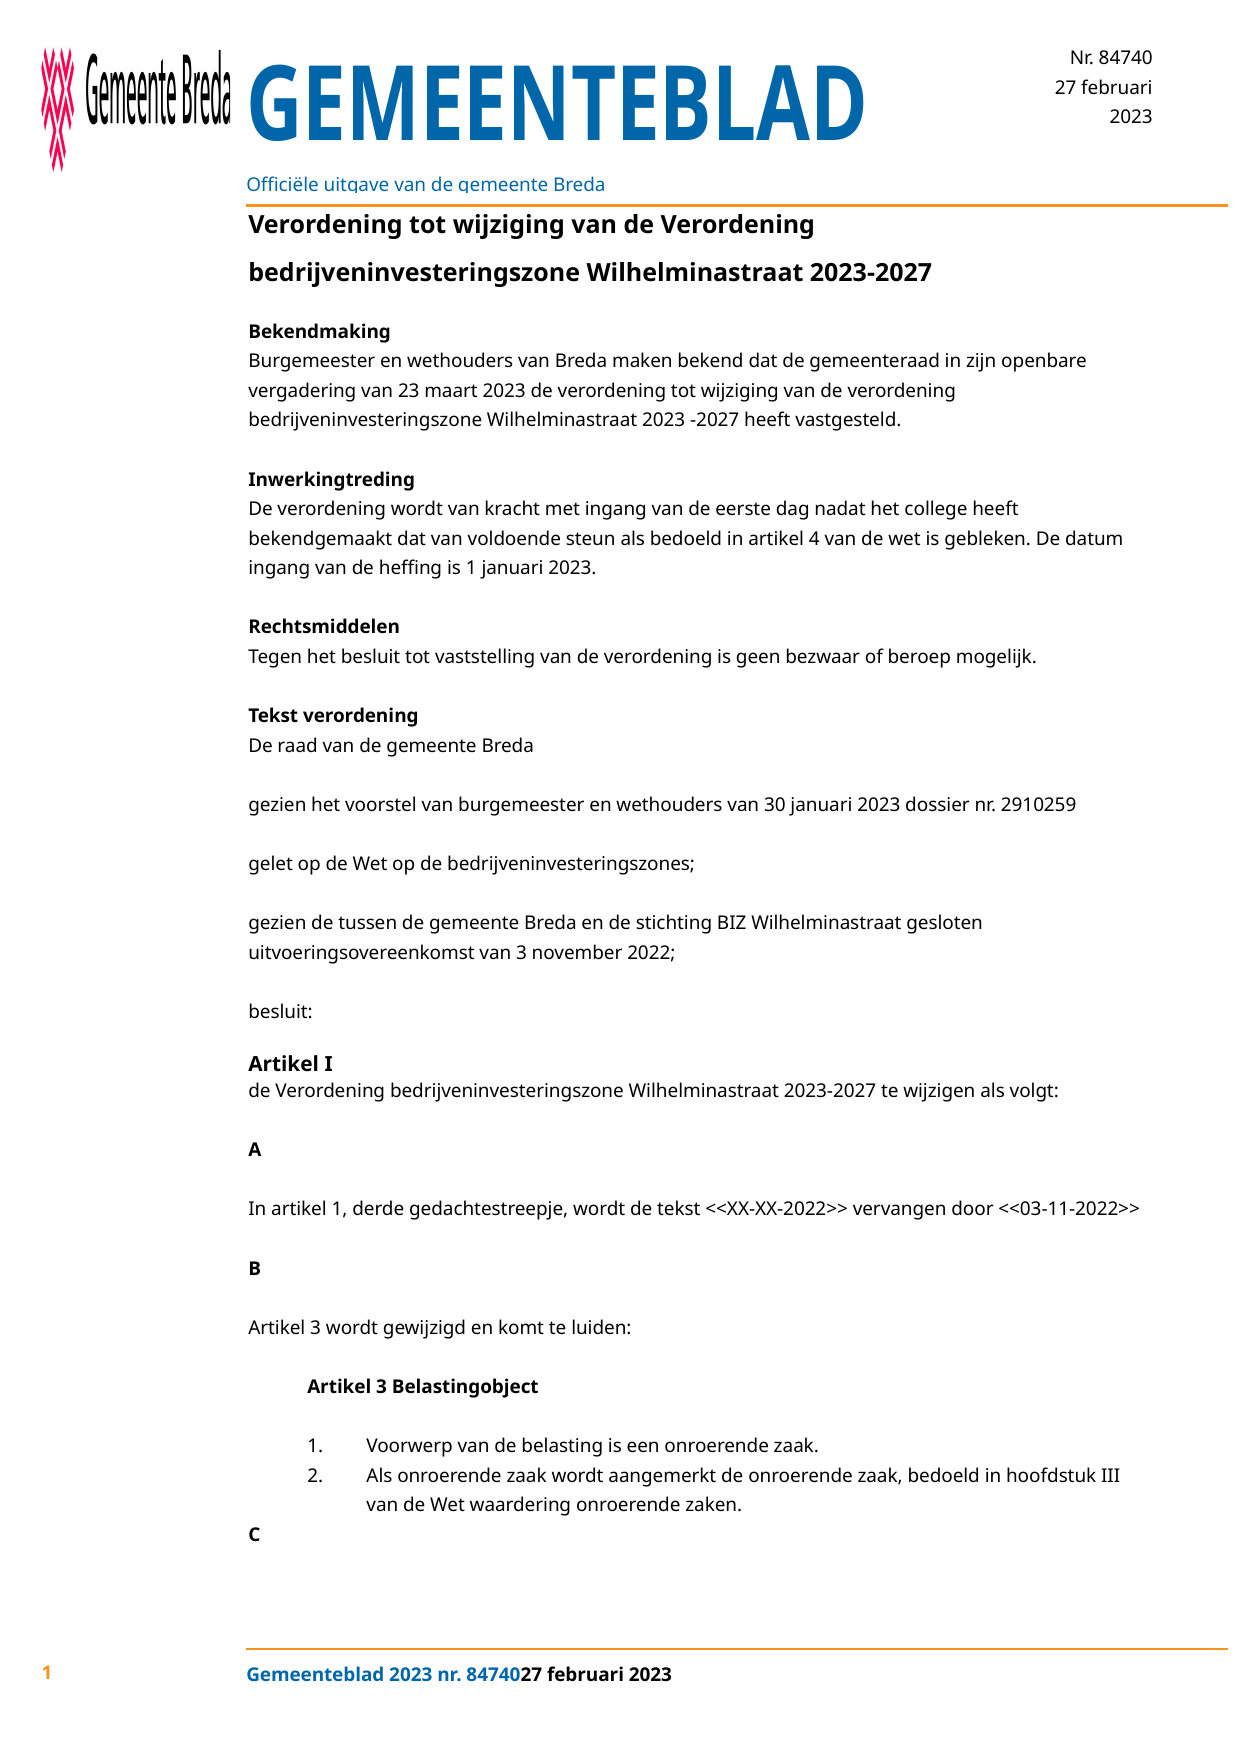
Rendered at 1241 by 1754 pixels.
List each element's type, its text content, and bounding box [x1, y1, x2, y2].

text de Verordening bedrijveninvesteringszone Wilhelminastraat 2023-2027 te wijzigen als volgt: [248, 1077, 1152, 1103]
text B [248, 1255, 1152, 1280]
picture [41, 47, 231, 172]
text Burgemeester en wethouders van Breda maken bekend dat de gemeenteraad in zijn openbare vergadering van 23 maart 2023 de verordening tot wijziging van de verordening bedrijveninvesteringszone Wilhelminastraat 2023 -2027 heeft vastgesteld. [248, 347, 1152, 432]
text Bekendmaking [248, 318, 1152, 344]
text Artikel 3 wordt gewijzigd en komt te luiden: [248, 1314, 1152, 1339]
text Inwerkingtreding [248, 466, 1152, 492]
text besluit: [248, 998, 1152, 1024]
text Artikel I [248, 1049, 1152, 1077]
text A [248, 1136, 1152, 1162]
text Rechtsmiddelen [248, 614, 1152, 639]
text De verordening wordt van kracht met ingang van de eerste dag nadat het college heeft bekendgemaakt dat van voldoende steun als bedoeld in artikel 4 van de wet is gebleken. De datum ingang van de heffing is 1 januari 2023. [248, 495, 1152, 580]
text De raad van de gemeente Breda [248, 732, 1152, 758]
text Tekst verordening [248, 702, 1152, 728]
text C [248, 1521, 1152, 1547]
text Verordening tot wijziging van de Verordening bedrijveninvesteringszone Wilhelminastraat 2023-2027 [248, 207, 1152, 288]
list Als onroerende zaak wordt aangemerkt de onroerende zaak, bedoeld in hoofdstuk III van de Wet waardering onroerende zaken. [307, 1462, 1152, 1517]
text gezien de tussen de gemeente Breda en de stichting BIZ Wilhelminastraat gesloten uitvoeringsovereenkomst van 3 november 2022; [248, 909, 1152, 965]
list Voorwerp van de belasting is een onroerende zaak. [307, 1432, 1152, 1458]
text Tegen het besluit tot vaststelling van de verordening is geen bezwaar of beroep mogelijk. [248, 643, 1152, 669]
text gelet op de Wet op de bedrijveninvesteringszones; [248, 850, 1152, 876]
text In artikel 1, derde gedachtestreepje, wordt de tekst <<XX-XX-2022>> vervangen door <<03-11-2022>> [248, 1196, 1152, 1221]
text gezien het voorstel van burgemeester en wethouders van 30 januari 2023 dossier nr. 2910259 [248, 791, 1152, 817]
list Artikel 3 Belastingobject [248, 1373, 1152, 1399]
